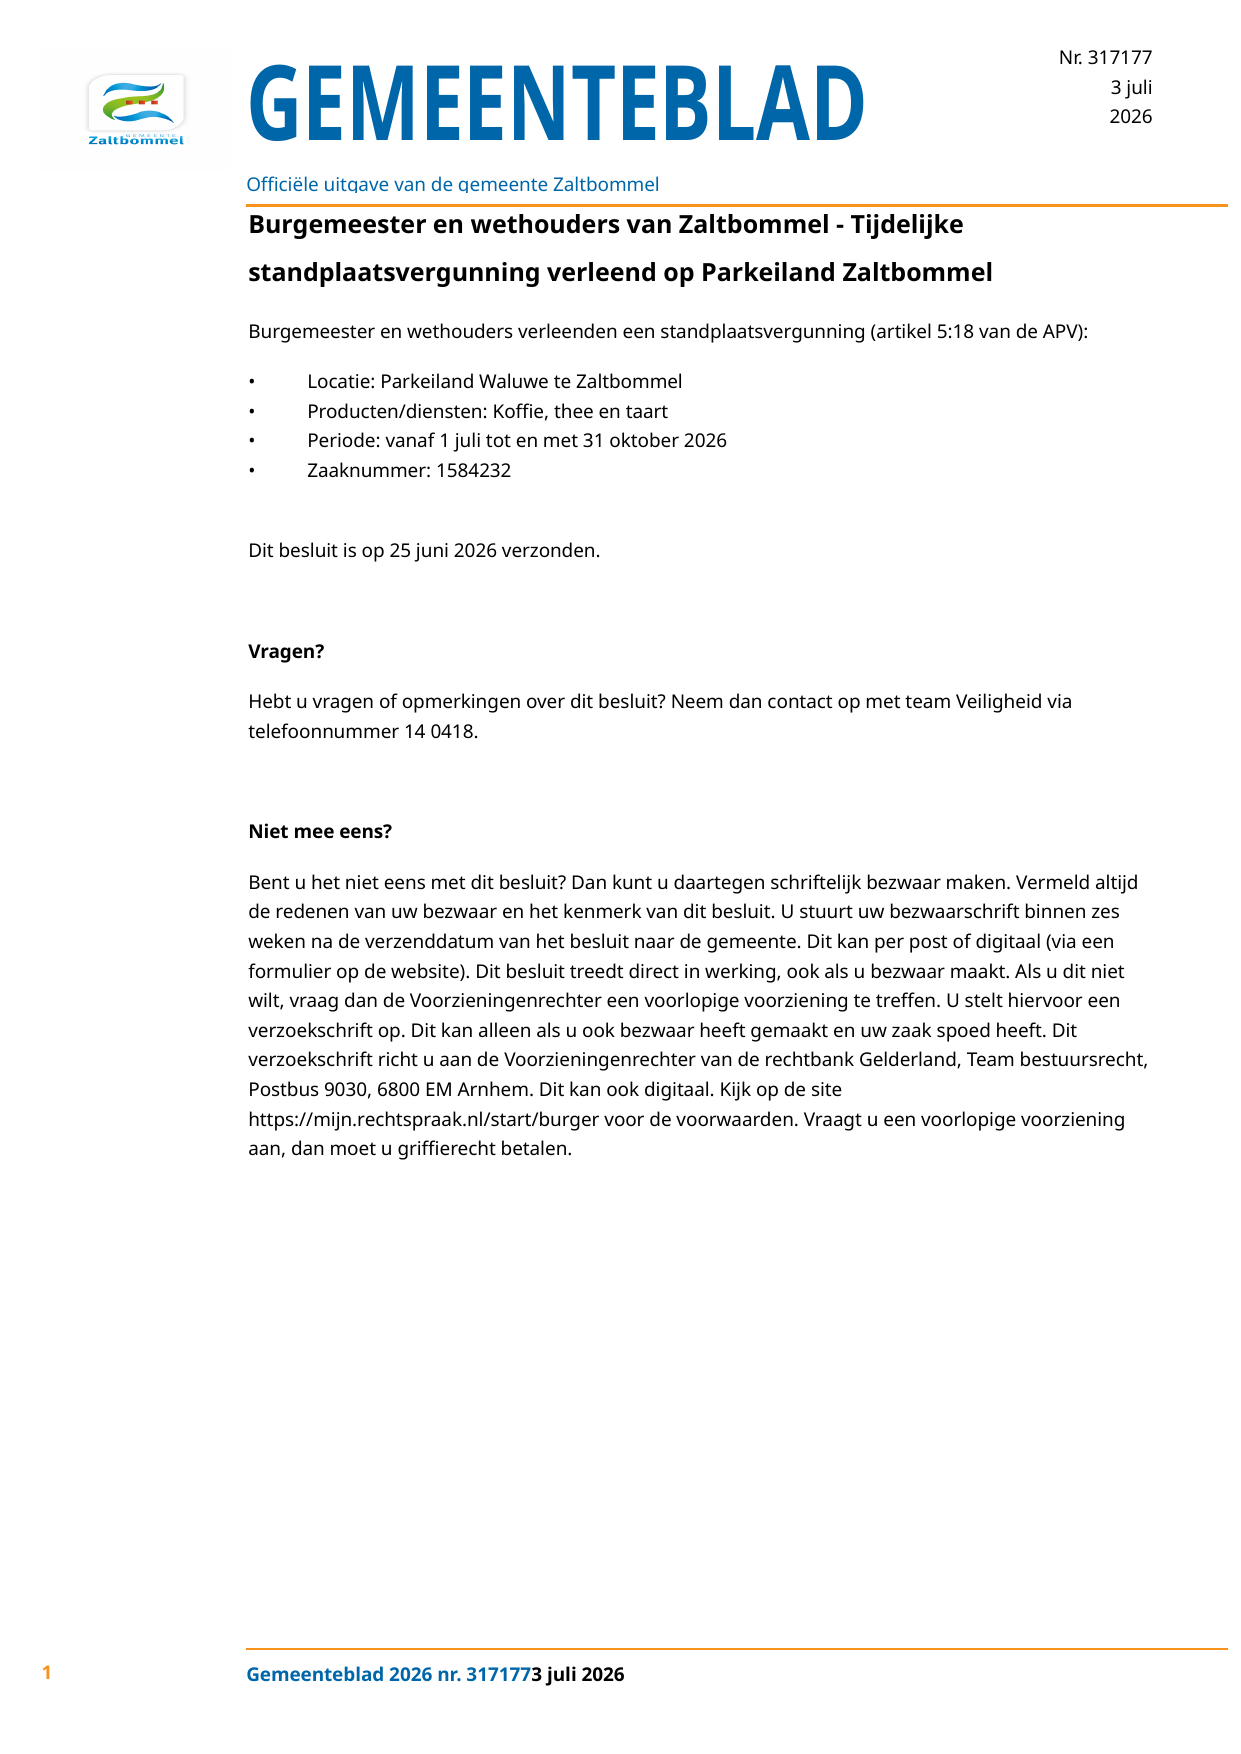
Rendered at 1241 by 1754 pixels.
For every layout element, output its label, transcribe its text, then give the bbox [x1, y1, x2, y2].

list Periode: vanaf 1 juli tot en met 31 oktober 2026 [248, 427, 1152, 453]
list Zaaknummer: 1584232 [248, 457, 1152, 483]
text Burgemeester en wethouders van Zaltbommel - Tijdelijke standplaatsvergunning verleend op Parkeiland Zaltbommel [248, 207, 1152, 288]
text Hebt u vragen of opmerkingen over dit besluit? Neem dan contact op met team Veiligheid via telefoonnummer 14 0418. [248, 688, 1152, 744]
text Bent u het niet eens met dit besluit? Dan kunt u daartegen schriftelijk bezwaar maken. Vermeld altijd de redenen van uw bezwaar en het kenmerk van dit besluit. U stuurt uw bezwaarschrift binnen zes weken na de verzenddatum van het besluit naar de gemeente. Dit kan per post of digitaal (via een formulier op de website). Dit besluit treedt direct in werking, ook als u bezwaar maakt. Als u dit niet wilt, vraag dan de Voorzieningenrechter een voorlopige voorziening te treffen. U stelt hiervoor een verzoekschrift op. Dit kan alleen als u ook bezwaar heeft gemaakt en uw zaak spoed heeft. Dit verzoekschrift richt u aan de Voorzieningenrechter van de rechtbank Gelderland, Team bestuursrecht, Postbus 9030, 6800 EM Arnhem. Dit kan ook digitaal. Kijk op de site https://mijn.rechtspraak.nl/start/burger voor de voorwaarden. Vraagt u een voorlopige voorziening aan, dan moet u griffierecht betalen. [248, 869, 1152, 1161]
text Dit besluit is op 25 juni 2026 verzonden. [248, 537, 1152, 563]
text Burgemeester en wethouders verleenden een standplaatsvergunning (artikel 5:18 van de APV): [248, 318, 1152, 344]
list Producten/diensten: Koffie, thee en taart [248, 398, 1152, 424]
picture [41, 47, 231, 172]
list Locatie: Parkeiland Waluwe te Zaltbommel [248, 368, 1152, 394]
text Niet mee eens? [248, 819, 1152, 844]
text Vragen? [248, 638, 1152, 664]
